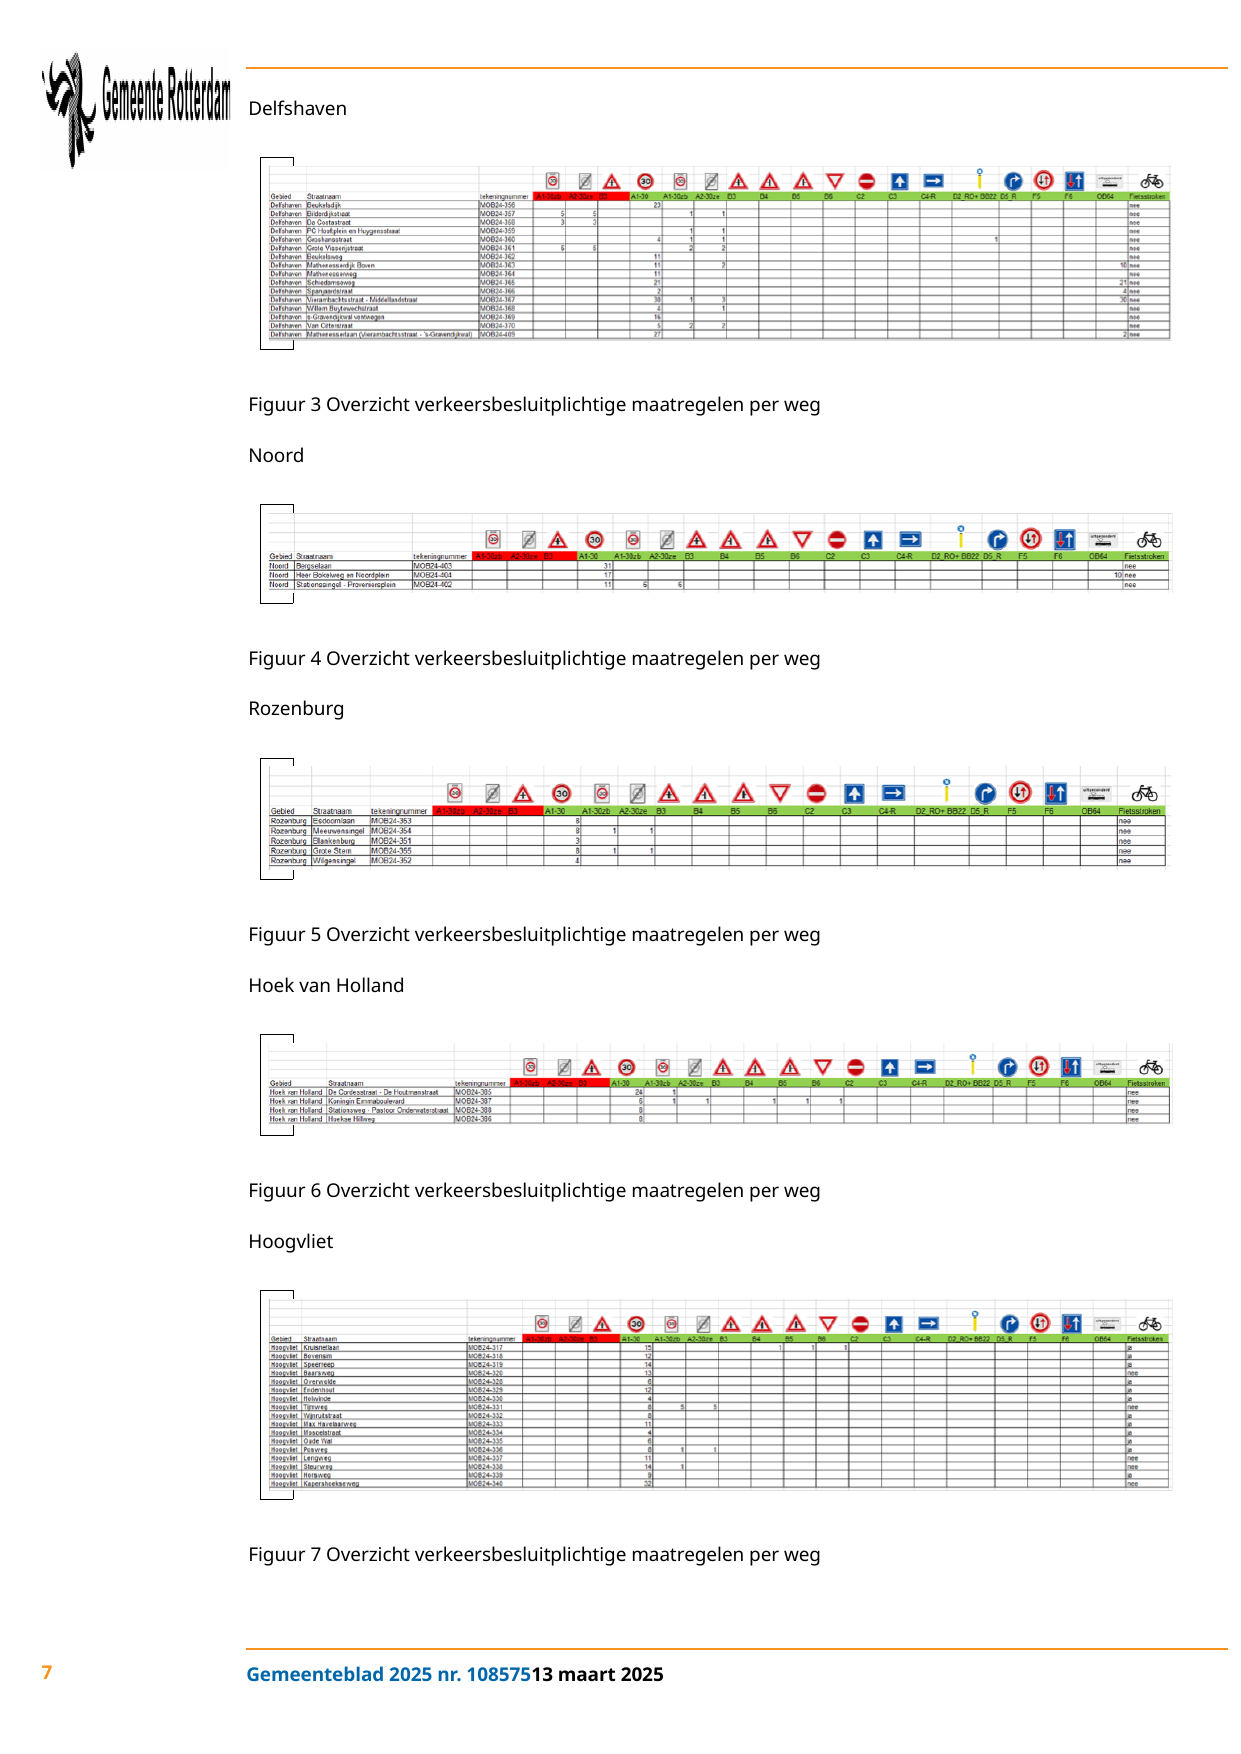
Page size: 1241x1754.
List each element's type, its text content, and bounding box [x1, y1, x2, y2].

text Figuur 4 Overzicht verkeersbesluitplichtige maatregelen per weg [248, 645, 1152, 671]
picture [268, 766, 1173, 871]
picture [41, 47, 231, 172]
text Figuur 5 Overzicht verkeersbesluitplichtige maatregelen per weg [248, 921, 1152, 947]
text Hoogvliet [248, 1228, 1152, 1254]
text Figuur 6 Overzicht verkeersbesluitplichtige maatregelen per weg [248, 1178, 1152, 1203]
picture [268, 166, 1173, 341]
text Noord [248, 442, 1152, 468]
picture [268, 1299, 1173, 1491]
text Rozenburg [248, 695, 1152, 721]
text Figuur 7 Overzicht verkeersbesluitplichtige maatregelen per weg [248, 1541, 1152, 1567]
picture [268, 513, 1173, 594]
text Hoek van Holland [248, 972, 1152, 997]
picture [268, 1043, 1173, 1127]
text Figuur 3 Overzicht verkeersbesluitplichtige maatregelen per weg [248, 392, 1152, 417]
text Delfshaven [248, 95, 1152, 121]
